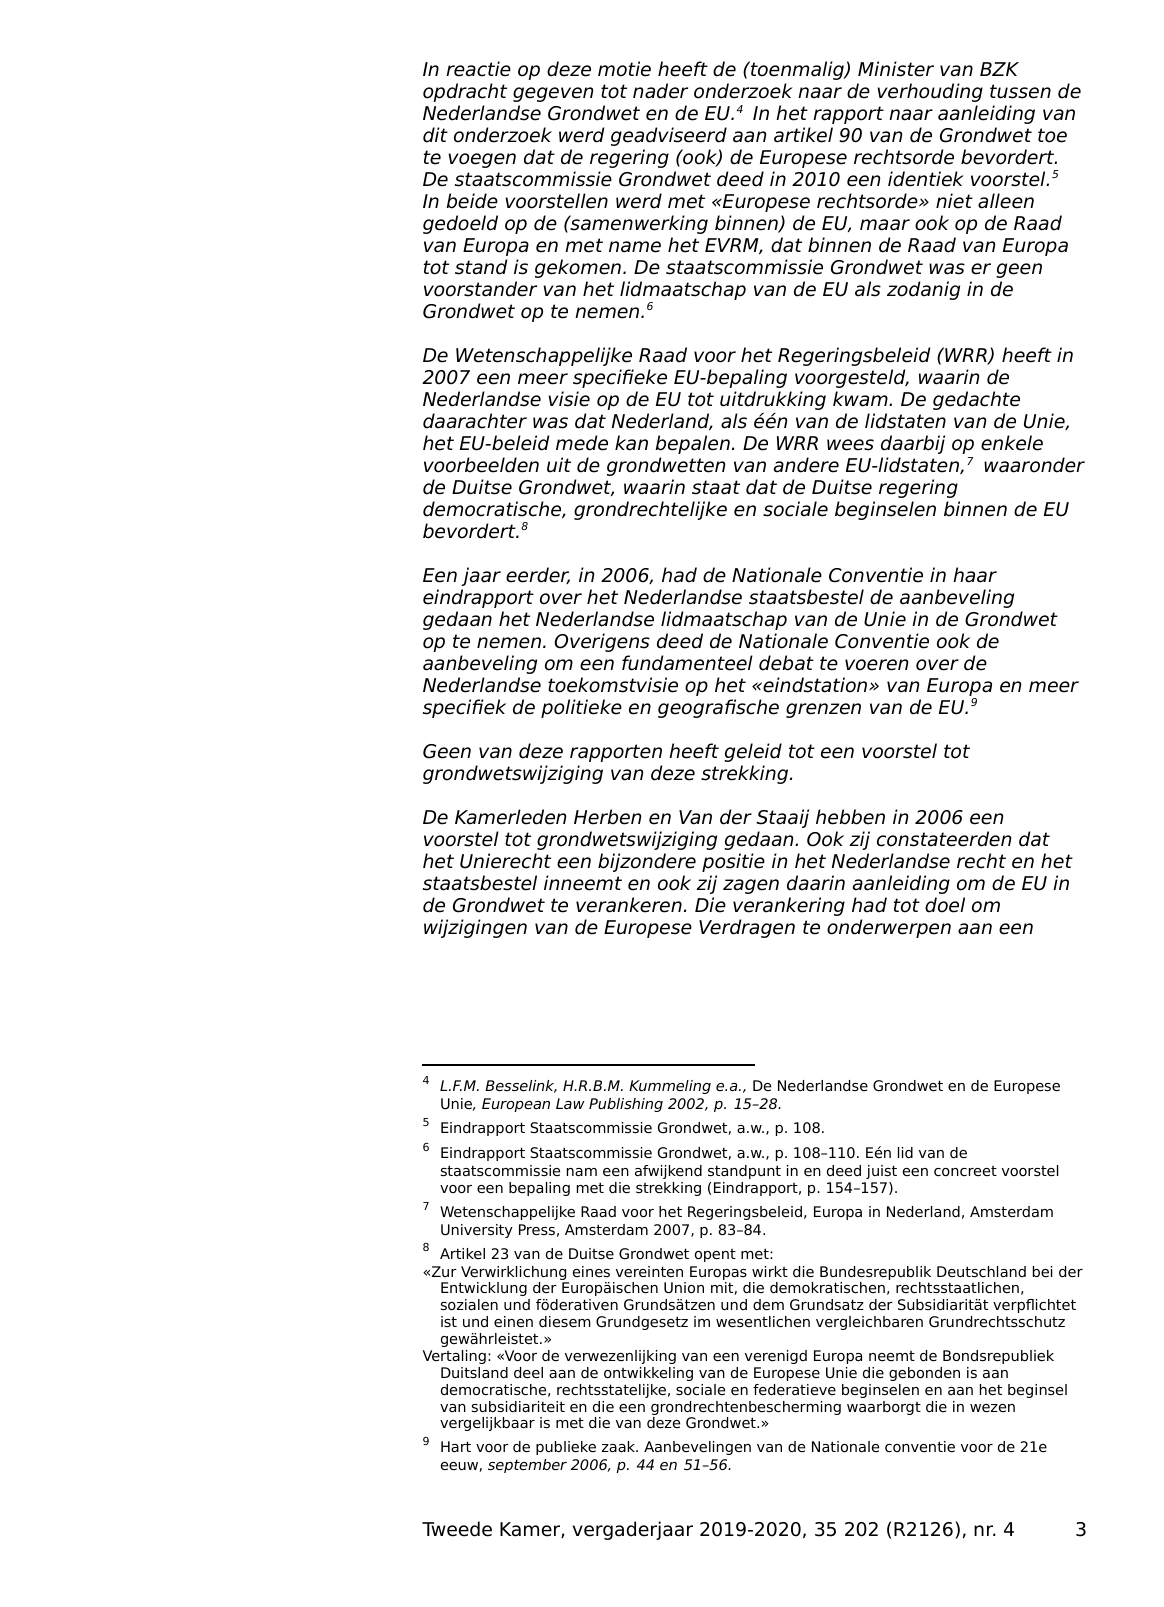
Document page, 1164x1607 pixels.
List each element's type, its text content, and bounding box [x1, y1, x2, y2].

text Hart voor de publieke zaak. Aanbevelingen van de Nationale conventie voor de 21e eeuw, september 2006, p. 44 en 51–56. [422, 1435, 1087, 1474]
text In reactie op deze motie heeft de (toenmalig) Minister van BZK opdracht gegeven tot nader onderzoek naar de verhouding tussen de Nederlandse Grondwet en de EU. In het rapport naar aanleiding van dit onderzoek werd geadviseerd aan artikel 90 van de Grondwet toe te voegen dat de regering (ook) de Europese rechtsorde bevordert. De staatscommissie Grondwet deed in 2010 een identiek voorstel. In beide voorstellen werd met «Europese rechtsorde» niet alleen gedoeld op de (samenwerking binnen) de EU, maar ook op de Raad van Europa en met name het EVRM, dat binnen de Raad van Europa tot stand is gekomen. De staatscommissie Grondwet was er geen voorstander van het lidmaatschap van de EU als zodanig in de Grondwet op te nemen. [422, 59, 1087, 323]
text «Zur Verwirklichung eines vereinten Europas wirkt die Bundesrepublik Deutschland bei der Entwicklung der Europäischen Union mit, die demokratischen, rechtsstaatlichen, sozialen und föderativen Grundsätzen und dem Grundsatz der Subsidiarität verpflichtet ist und einen diesem Grundgesetz im wesentlichen vergleichbaren Grundrechtsschutz gewährleistet.» [422, 1264, 1087, 1348]
text L.F.M. Besselink, H.R.B.M. Kummeling e.a., De Nederlandse Grondwet en de Europese Unie, European Law Publishing 2002, p. 15–28. [422, 1074, 1087, 1113]
text De Kamerleden Herben en Van der Staaij hebben in 2006 een voorstel tot grondwetswijziging gedaan. Ook zij constateerden dat het Unierecht een bijzondere positie in het Nederlandse recht en het staatsbestel inneemt en ook zij zagen daarin aanleiding om de EU in de Grondwet te verankeren. Die verankering had tot doel om wijzigingen van de Europese Verdragen te onderwerpen aan een [422, 807, 1087, 939]
text Een jaar eerder, in 2006, had de Nationale Conventie in haar eindrapport over het Nederlandse staatsbestel de aanbeveling gedaan het Nederlandse lidmaatschap van de Unie in de Grondwet op te nemen. Overigens deed de Nationale Conventie ook de aanbeveling om een fundamenteel debat te voeren over de Nederlandse toekomstvisie op het «eindstation» van Europa en meer specifiek de politieke en geografische grenzen van de EU. [422, 565, 1087, 719]
text Wetenschappelijke Raad voor het Regeringsbeleid, Europa in Nederland, Amsterdam University Press, Amsterdam 2007, p. 83–84. [422, 1200, 1087, 1239]
text De Wetenschappelijke Raad voor het Regeringsbeleid (WRR) heeft in 2007 een meer specifieke EU-bepaling voorgesteld, waarin de Nederlandse visie op de EU tot uitdrukking kwam. De gedachte daarachter was dat Nederland, als één van de lidstaten van de Unie, het EU-beleid mede kan bepalen. De WRR wees daarbij op enkele voorbeelden uit de grondwetten van andere EU-lidstaten, waaronder de Duitse Grondwet, waarin staat dat de Duitse regering democratische, grondrechtelijke en sociale beginselen binnen de EU bevordert. [422, 345, 1087, 543]
text Eindrapport Staatscommissie Grondwet, a.w., p. 108–110. Eén lid van de staatscommissie nam een afwijkend standpunt in en deed juist een concreet voorstel voor een bepaling met die strekking (Eindrapport, p. 154–157). [422, 1141, 1087, 1197]
text Eindrapport Staatscommissie Grondwet, a.w., p. 108. [422, 1116, 1087, 1138]
text Geen van deze rapporten heeft geleid tot een voorstel tot grondwetswijziging van deze strekking. [422, 741, 1087, 785]
text Vertaling: «Voor de verwezenlijking van een verenigd Europa neemt de Bondsrepubliek Duitsland deel aan de ontwikkeling van de Europese Unie die gebonden is aan democratische, rechtsstatelijke, sociale en federatieve beginselen en aan het beginsel van subsidiariteit en die een grondrechtenbescherming waarborgt die in wezen vergelijkbaar is met die van deze Grondwet.» [422, 1348, 1087, 1432]
text Artikel 23 van de Duitse Grondwet opent met: [422, 1242, 1087, 1264]
